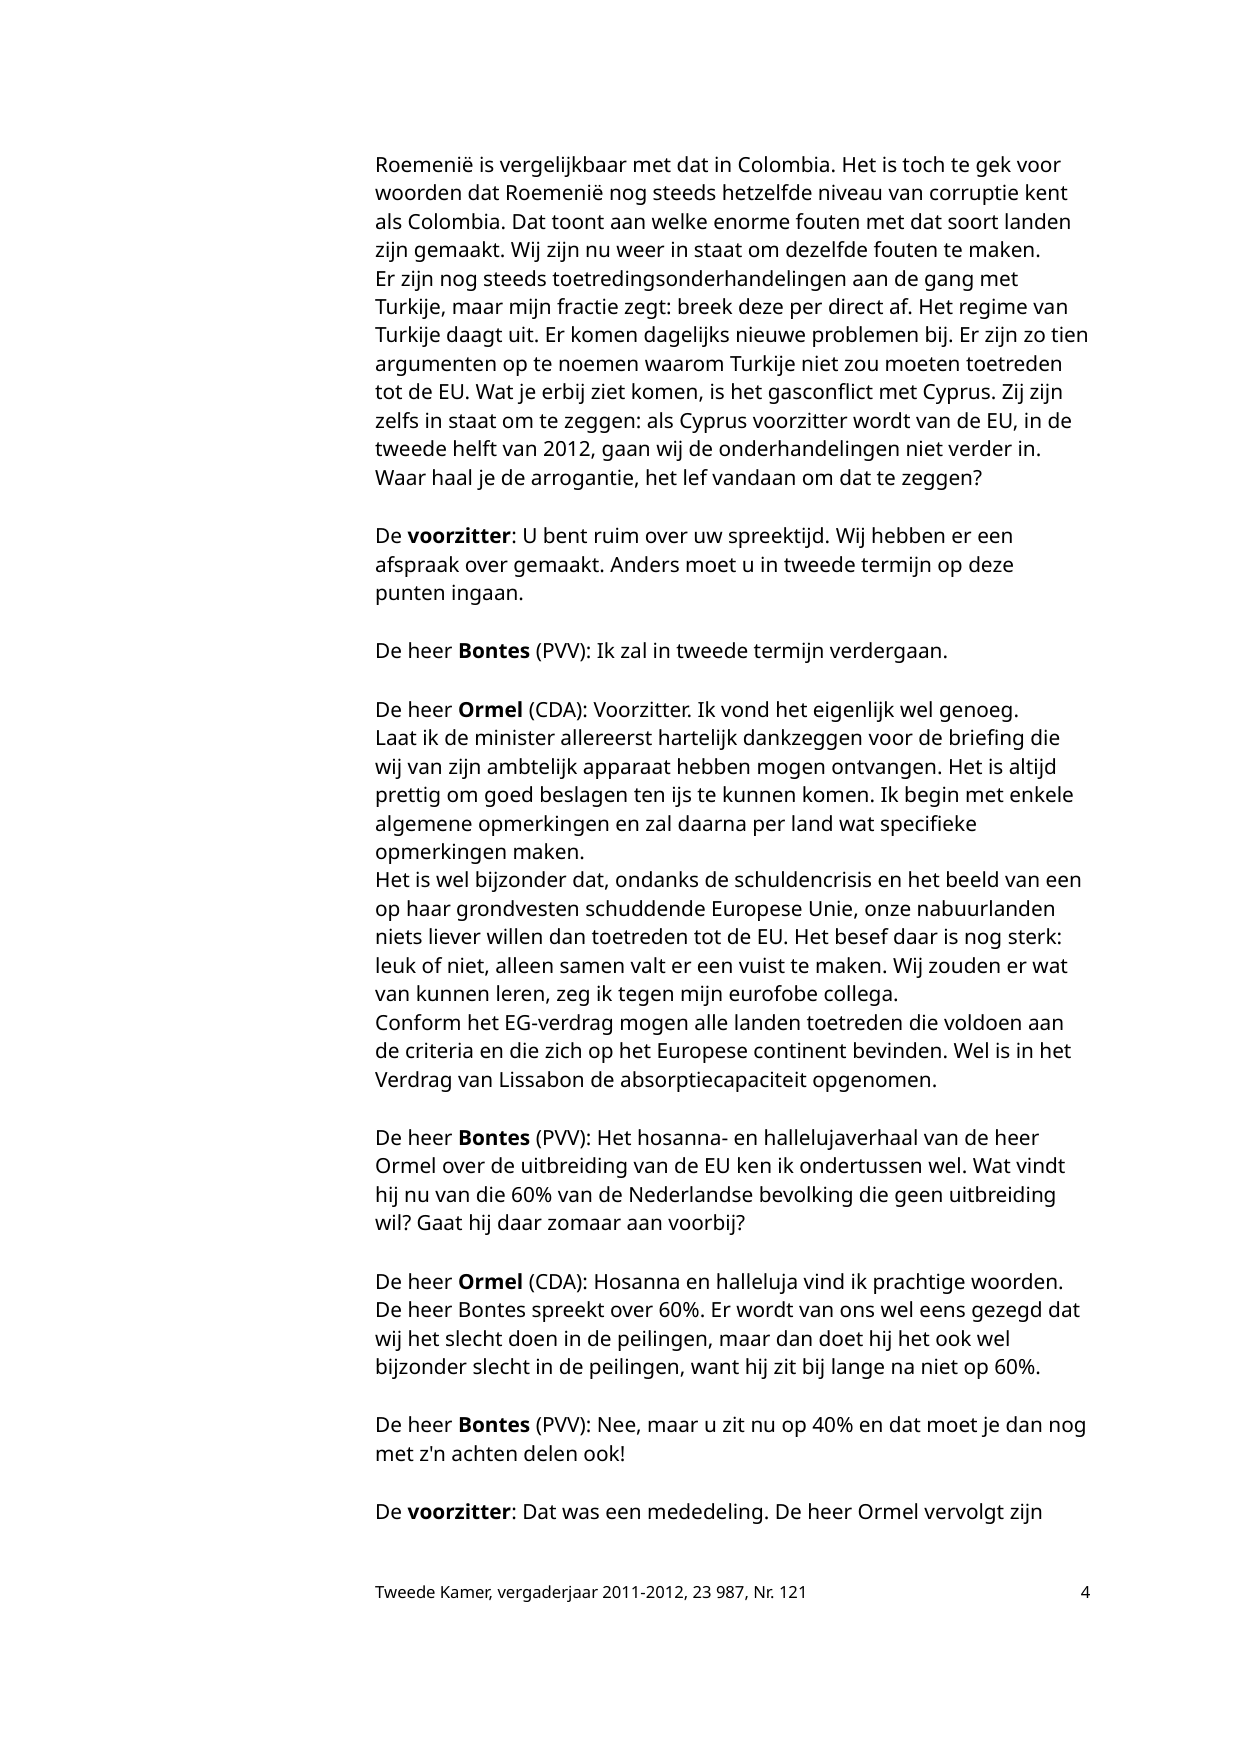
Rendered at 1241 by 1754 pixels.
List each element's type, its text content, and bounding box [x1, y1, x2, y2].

text Conform het EG-verdrag mogen alle landen toetreden die voldoen aan de criteria en die zich op het Europese continent bevinden. Wel is in het Verdrag van Lissabon de absorptiecapaciteit opgenomen. [375, 1008, 1090, 1093]
text De voorzitter: Dat was een mededeling. De heer Ormel vervolgt zijn [375, 1497, 1090, 1526]
text De heer Bontes (PVV): Nee, maar u zit nu op 40% en dat moet je dan nog met z'n achten delen ook! [375, 1411, 1090, 1467]
text De heer Ormel (CDA): Hosanna en halleluja vind ik prachtige woorden. De heer Bontes spreekt over 60%. Er wordt van ons wel eens gezegd dat wij het slecht doen in de peilingen, maar dan doet hij het ook wel bijzonder slecht in de peilingen, want hij zit bij lange na niet op 60%. [375, 1267, 1090, 1381]
text Het is wel bijzonder dat, ondanks de schuldencrisis en het beeld van een op haar grondvesten schuddende Europese Unie, onze nabuurlanden niets liever willen dan toetreden tot de EU. Het besef daar is nog sterk: leuk of niet, alleen samen valt er een vuist te maken. Wij zouden er wat van kunnen leren, zeg ik tegen mijn eurofobe collega. [375, 866, 1090, 1008]
text De heer Bontes (PVV): Het hosanna- en hallelujaverhaal van de heer Ormel over de uitbreiding van de EU ken ik ondertussen wel. Wat vindt hij nu van die 60% van de Nederlandse bevolking die geen uitbreiding wil? Gaat hij daar zomaar aan voorbij? [375, 1123, 1090, 1237]
text Roemenië is vergelijkbaar met dat in Colombia. Het is toch te gek voor woorden dat Roemenië nog steeds hetzelfde niveau van corruptie kent als Colombia. Dat toont aan welke enorme fouten met dat soort landen zijn gemaakt. Wij zijn nu weer in staat om dezelfde fouten te maken. [375, 150, 1090, 264]
text Laat ik de minister allereerst hartelijk dankzeggen voor de briefing die wij van zijn ambtelijk apparaat hebben mogen ontvangen. Het is altijd prettig om goed beslagen ten ijs te kunnen komen. Ik begin met enkele algemene opmerkingen en zal daarna per land wat specifieke opmerkingen maken. [375, 723, 1090, 866]
text Er zijn nog steeds toetredingsonderhandelingen aan de gang met Turkije, maar mijn fractie zegt: breek deze per direct af. Het regime van Turkije daagt uit. Er komen dagelijks nieuwe problemen bij. Er zijn zo tien argumenten op te noemen waarom Turkije niet zou moeten toetreden tot de EU. Wat je erbij ziet komen, is het gasconflict met Cyprus. Zij zijn zelfs in staat om te zeggen: als Cyprus voorzitter wordt van de EU, in de tweede helft van 2012, gaan wij de onderhandelingen niet verder in. Waar haal je de arrogantie, het lef vandaan om dat te zeggen? [375, 264, 1090, 491]
text De heer Bontes (PVV): Ik zal in tweede termijn verdergaan. [375, 637, 1090, 665]
text De voorzitter: U bent ruim over uw spreektijd. Wij hebben er een afspraak over gemaakt. Anders moet u in tweede termijn op deze punten ingaan. [375, 521, 1090, 607]
text De heer Ormel (CDA): Voorzitter. Ik vond het eigenlijk wel genoeg. [375, 695, 1090, 723]
